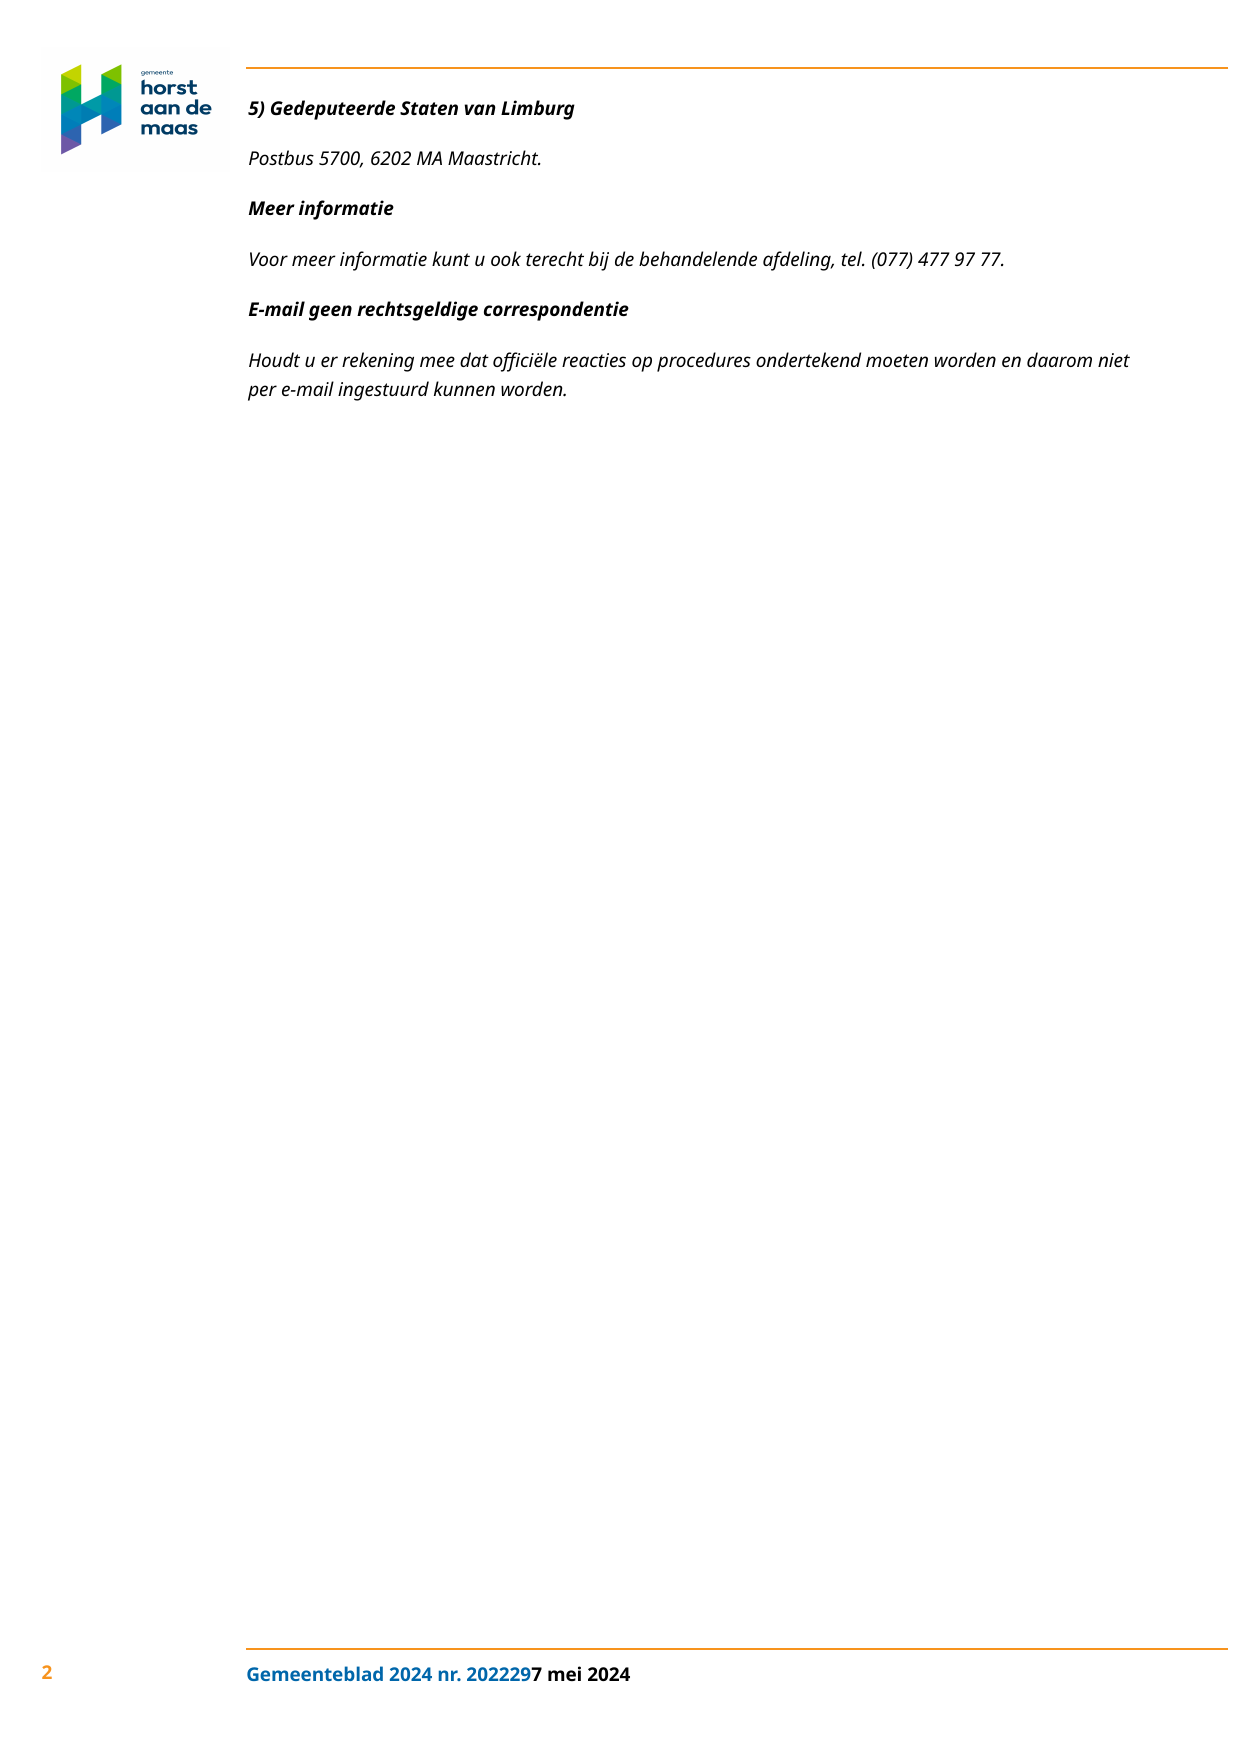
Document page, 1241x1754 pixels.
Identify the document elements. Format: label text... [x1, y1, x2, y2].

text Meer informatie [248, 196, 1152, 221]
text E-mail geen rechtsgeldige correspondentie [248, 296, 1152, 322]
text Postbus 5700, 6202 MA Maastricht. [248, 145, 1152, 171]
text 5) Gedeputeerde Staten van Limburg [248, 95, 1152, 121]
picture [41, 47, 231, 172]
text Houdt u er rekening mee dat officiële reacties op procedures ondertekend moeten worden en daarom niet per e-mail ingestuurd kunnen worden. [248, 347, 1152, 402]
text Voor meer informatie kunt u ook terecht bij de behandelende afdeling, tel. (077) 477 97 77. [248, 246, 1152, 272]
